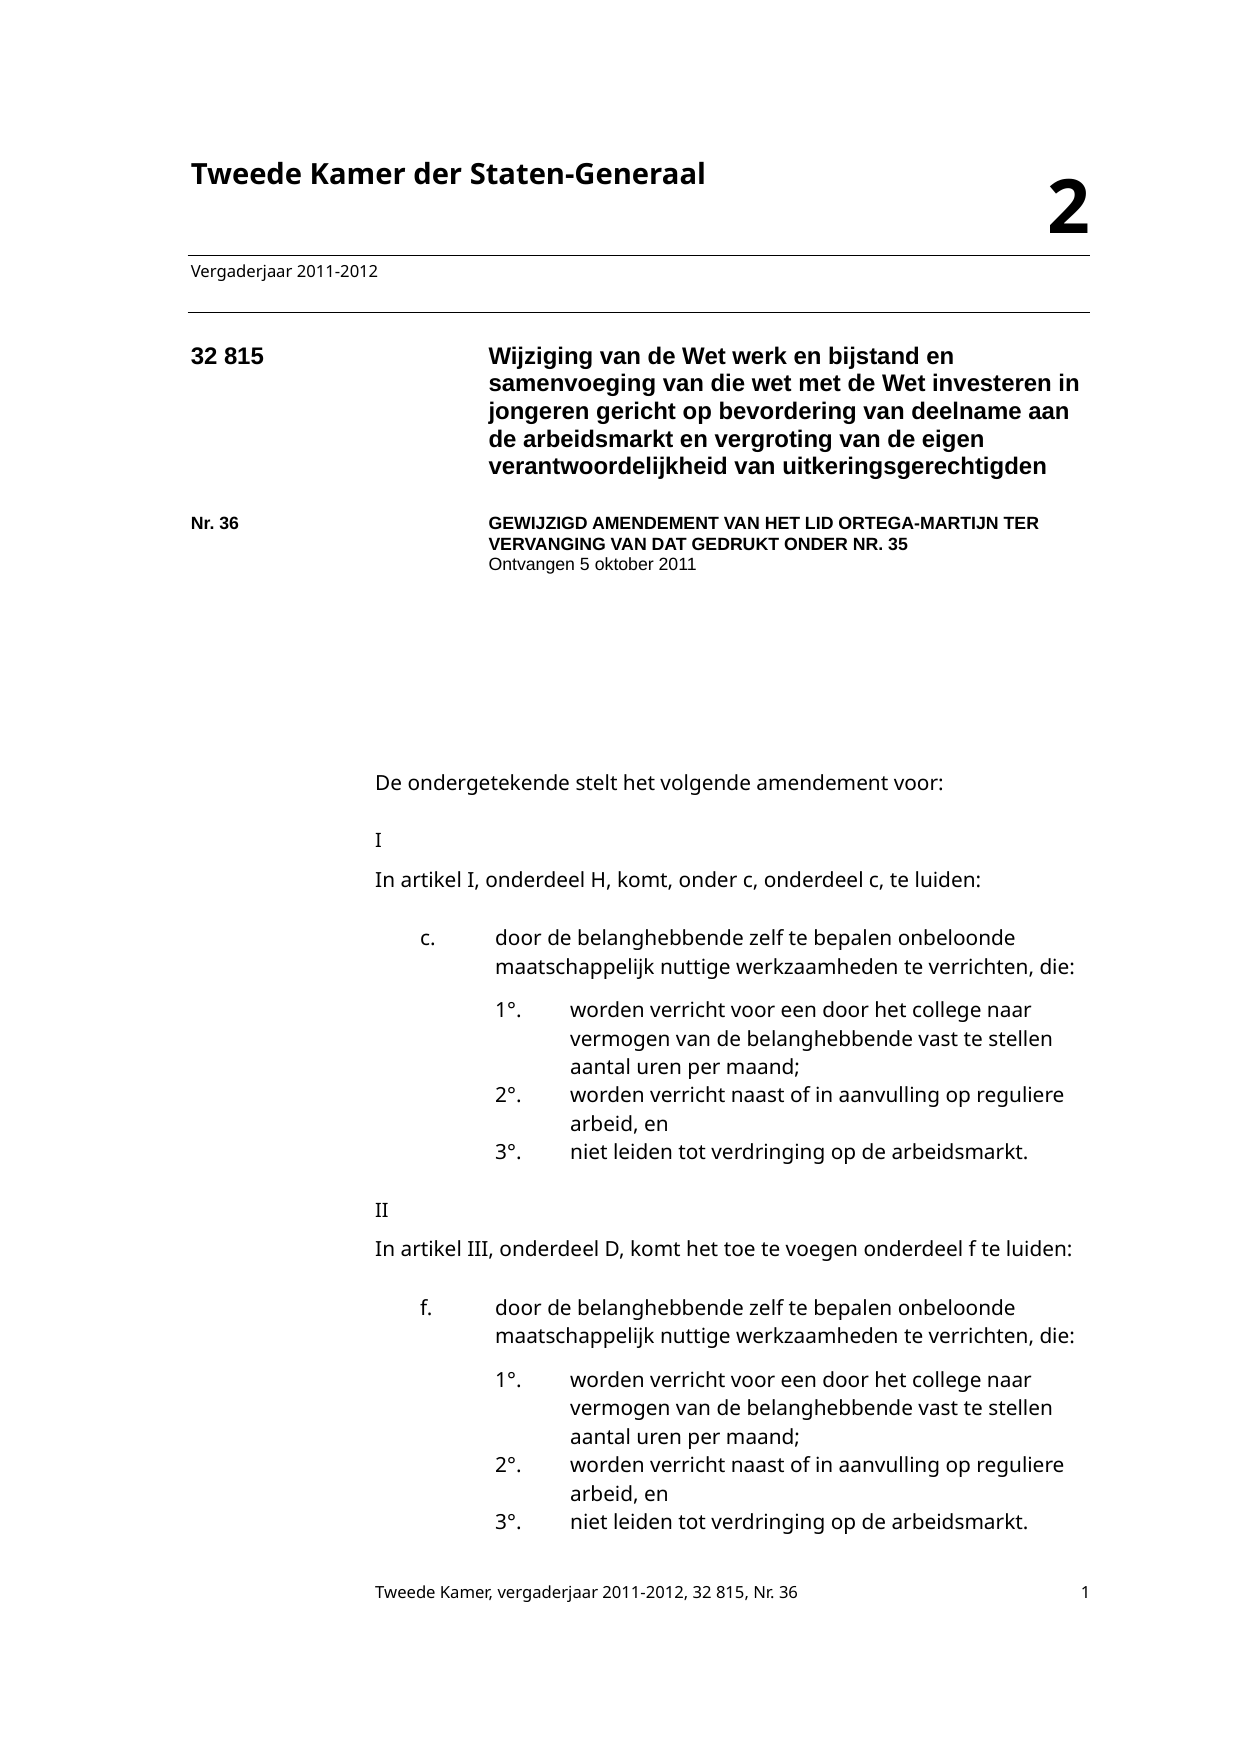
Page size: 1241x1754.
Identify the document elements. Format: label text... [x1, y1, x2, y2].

list niet leiden tot verdringing op de arbeidsmarkt. [495, 1507, 1090, 1536]
text II [375, 1196, 1090, 1223]
list worden verricht naast of in aanvulling op reguliere arbeid, en [495, 1450, 1090, 1507]
list door de belanghebbende zelf te bepalen onbeloonde maatschappelijk nuttige werkzaamheden te verrichten, die: [420, 1293, 1090, 1350]
list worden verricht naast of in aanvulling op reguliere arbeid, en [495, 1081, 1090, 1137]
table_cell Wijziging van de Wet werk en bijstand en samenvoeging van die wet met de Wet investeren in jongeren gericht op bevordering van deelname aan de arbeidsmarkt en vergroting van de eigen verantwoordelijkheid van uitkeringsgerechtigden [485, 339, 1090, 510]
table_header 2 [910, 150, 1090, 255]
table_cell Nr. 36 [188, 510, 485, 649]
table_cell Vergaderjaar 2011-2012 [188, 256, 485, 312]
text In artikel I, onderdeel H, komt, onder c, onderdeel c, te luiden: [375, 865, 1090, 893]
list door de belanghebbende zelf te bepalen onbeloonde maatschappelijk nuttige werkzaamheden te verrichten, die: [420, 923, 1090, 980]
list worden verricht voor een door het college naar vermogen van de belanghebbende vast te stellen aantal uren per maand; [495, 1365, 1090, 1450]
list worden verricht voor een door het college naar vermogen van de belanghebbende vast te stellen aantal uren per maand; [495, 995, 1090, 1081]
text I [375, 826, 1090, 853]
table_header Tweede Kamer der Staten-Generaal [188, 150, 909, 255]
text In artikel III, onderdeel D, komt het toe te voegen onderdeel f te luiden: [375, 1234, 1090, 1263]
list niet leiden tot verdringing op de arbeidsmarkt. [495, 1137, 1090, 1166]
table_cell [485, 313, 1090, 339]
table_cell GEWIJZIGD AMENDEMENT VAN HET LID ORTEGA-MARTIJN TER VERVANGING VAN DAT GEDRUKT ONDER NR. 35 Ontvangen 5 oktober 2011 [485, 510, 1090, 649]
text De ondergetekende stelt het volgende amendement voor: [375, 768, 1090, 796]
table_cell [485, 256, 1090, 312]
table_cell 32 815 [188, 339, 485, 510]
table_cell [188, 313, 485, 339]
